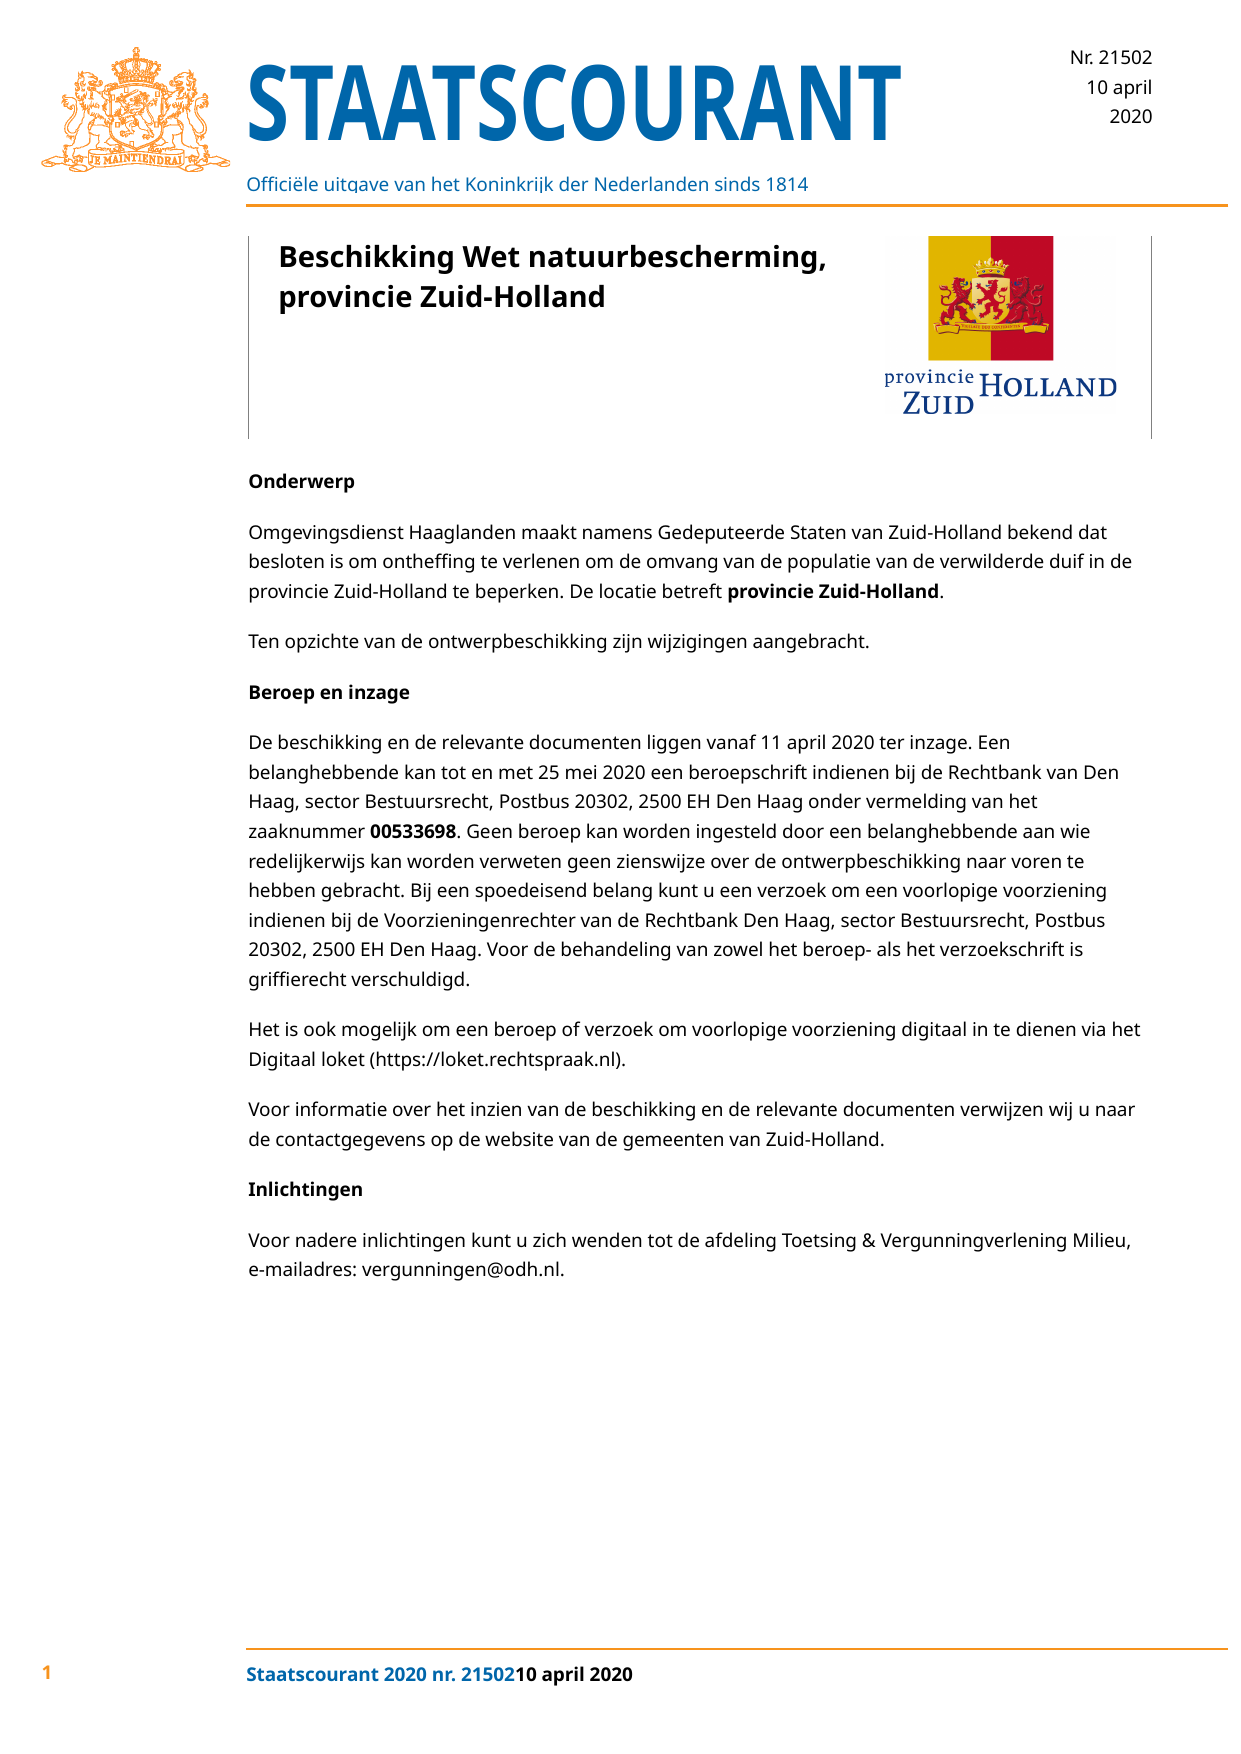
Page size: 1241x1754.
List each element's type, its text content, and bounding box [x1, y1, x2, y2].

text Ten opzichte van de ontwerpbeschikking zijn wijzigingen aangebracht. [248, 629, 1152, 654]
picture [41, 47, 231, 172]
table_header Beschikking Wet natuurbescherming, provincie Zuid-Holland [249, 236, 850, 439]
text Beroep en inzage [248, 679, 1152, 705]
text Inlichtingen [248, 1177, 1152, 1202]
text Voor nadere inlichtingen kunt u zich wenden tot de afdeling Toetsing & Vergunningverlening Milieu, e-mailadres: vergunningen@odh.nl. [248, 1227, 1152, 1282]
table_header [850, 414, 1151, 439]
text Onderwerp [248, 469, 1152, 494]
text De beschikking en de relevante documenten liggen vanaf 11 april 2020 ter inzage. Een belanghebbende kan tot en met 25 mei 2020 een beroepschrift indienen bij de Rechtbank van Den Haag, sector Bestuursrecht, Postbus 20302, 2500 EH Den Haag onder vermelding van het zaaknummer 00533698. Geen beroep kan worden ingesteld door een belanghebbende aan wie redelijkerwijs kan worden verweten geen zienswijze over de ontwerpbeschikking naar voren te hebben gebracht. Bij een spoedeisend belang kunt u een verzoek om een voorlopige voorziening indienen bij de Voorzieningenrechter van de Rechtbank Den Haag, sector Bestuursrecht, Postbus 20302, 2500 EH Den Haag. Voor de behandeling van zowel het beroep- als het verzoekschrift is griffierecht verschuldigd. [248, 729, 1152, 992]
text Het is ook mogelijk om een beroep of verzoek om voorlopige voorziening digitaal in te dienen via het Digitaal loket (https://loket.rechtspraak.nl). [248, 1017, 1152, 1072]
table_header [1117, 236, 1151, 413]
text Omgevingsdienst Haaglanden maakt namens Gedeputeerde Staten van Zuid-Holland bekend dat besloten is om ontheffing te verlenen om de omvang van de populatie van de verwilderde duif in de provincie Zuid-Holland te beperken. De locatie betreft provincie Zuid-Holland. [248, 519, 1152, 604]
text Voor informatie over het inzien van de beschikking en de relevante documenten verwijzen wij u naar de contactgegevens op de website van de gemeenten van Zuid-Holland. [248, 1097, 1152, 1152]
picture [885, 236, 1117, 414]
table_header [850, 236, 885, 413]
